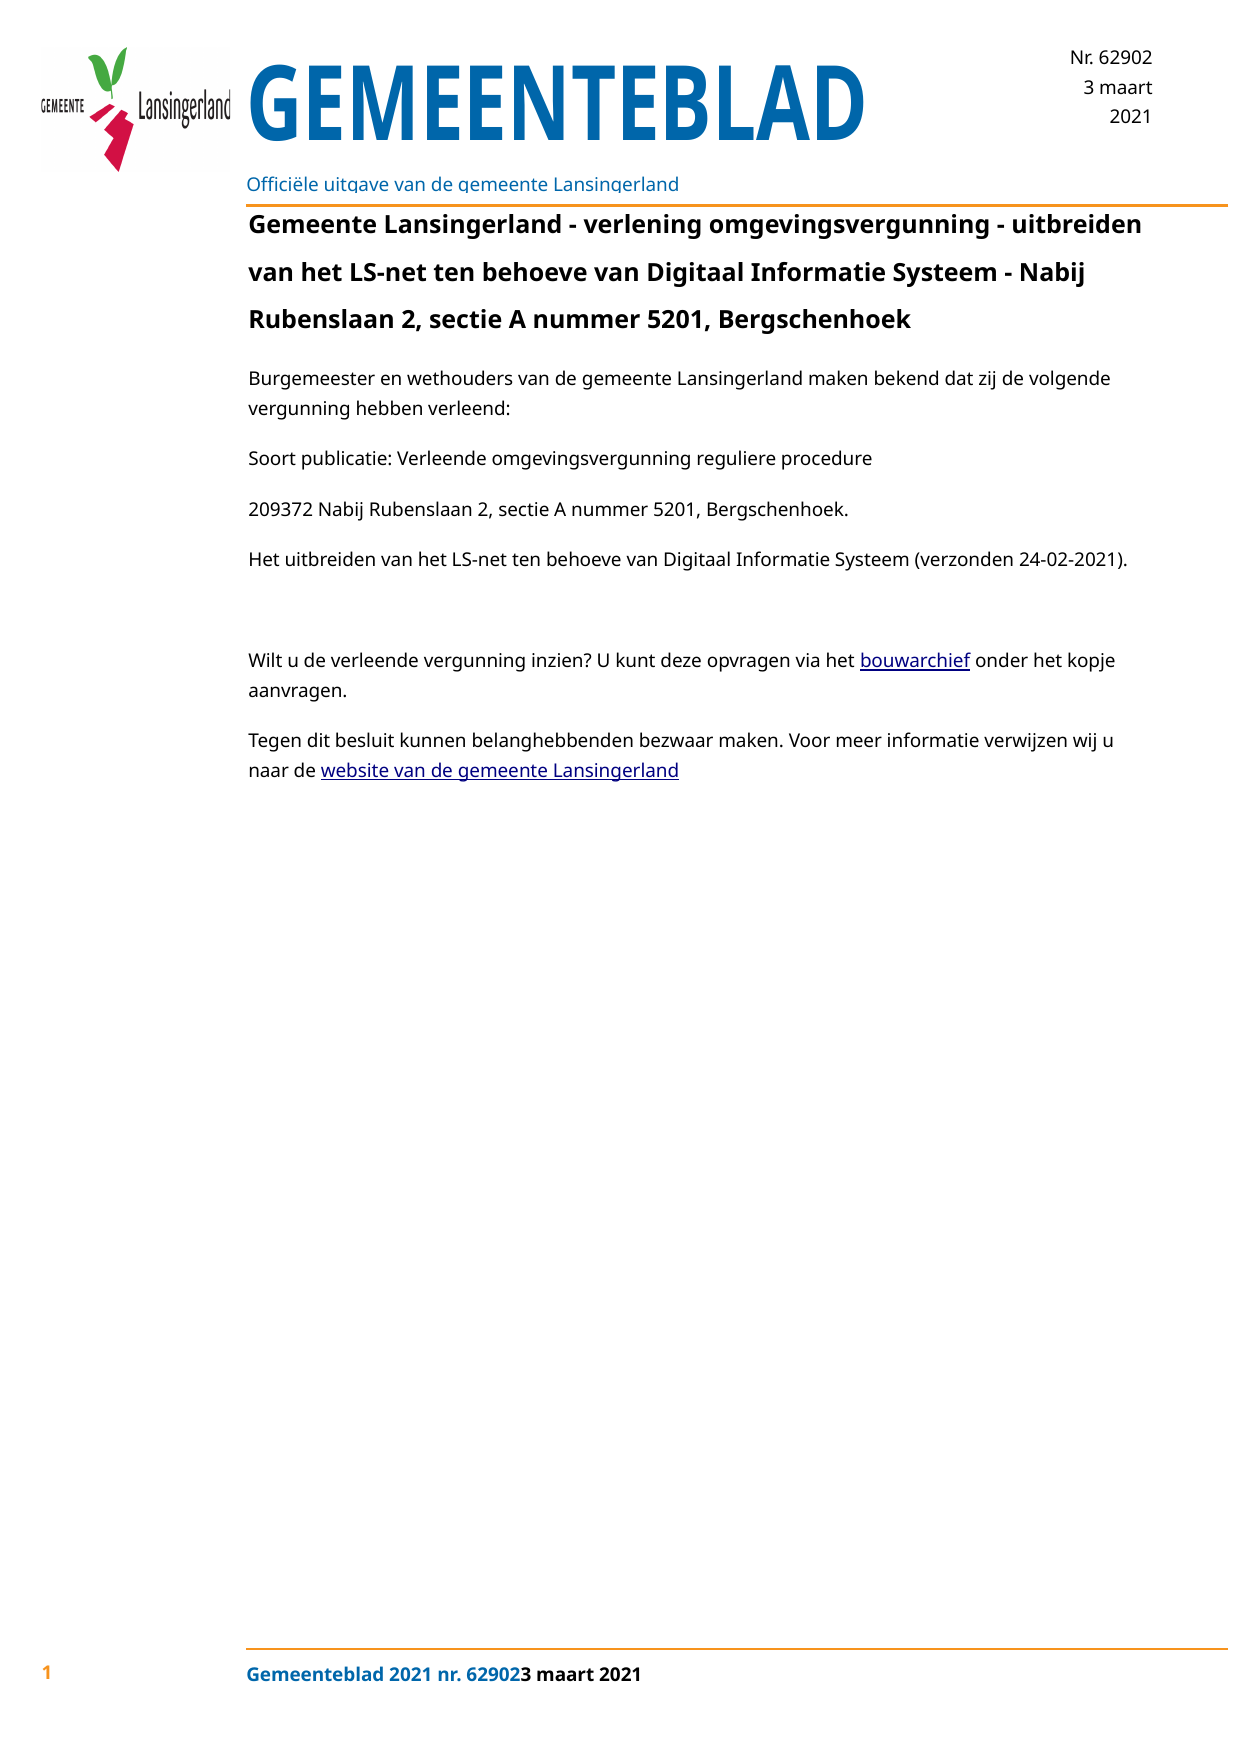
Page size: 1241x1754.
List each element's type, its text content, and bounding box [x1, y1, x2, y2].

text Burgemeester en wethouders van de gemeente Lansingerland maken bekend dat zij de volgende vergunning hebben verleend: [248, 366, 1152, 421]
text Tegen dit besluit kunnen belanghebbenden bezwaar maken. Voor meer informatie verwijzen wij u naar de website van de gemeente Lansingerland [248, 727, 1152, 782]
text Het uitbreiden van het LS-net ten behoeve van Digitaal Informatie Systeem (verzonden 24-02-2021). [248, 546, 1152, 572]
text Soort publicatie: Verleende omgevingsvergunning reguliere procedure [248, 446, 1152, 471]
text 209372 Nabij Rubenslaan 2, sectie A nummer 5201, Bergschenhoek. [248, 496, 1152, 522]
text Wilt u de verleende vergunning inzien? U kunt deze opvragen via het bouwarchief onder het kopje aanvragen. [248, 647, 1152, 702]
text Gemeente Lansingerland - verlening omgevingsvergunning - uitbreiden van het LS-net ten behoeve van Digitaal Informatie Systeem - Nabij Rubenslaan 2, sectie A nummer 5201, Bergschenhoek [248, 207, 1152, 336]
picture [41, 47, 231, 172]
